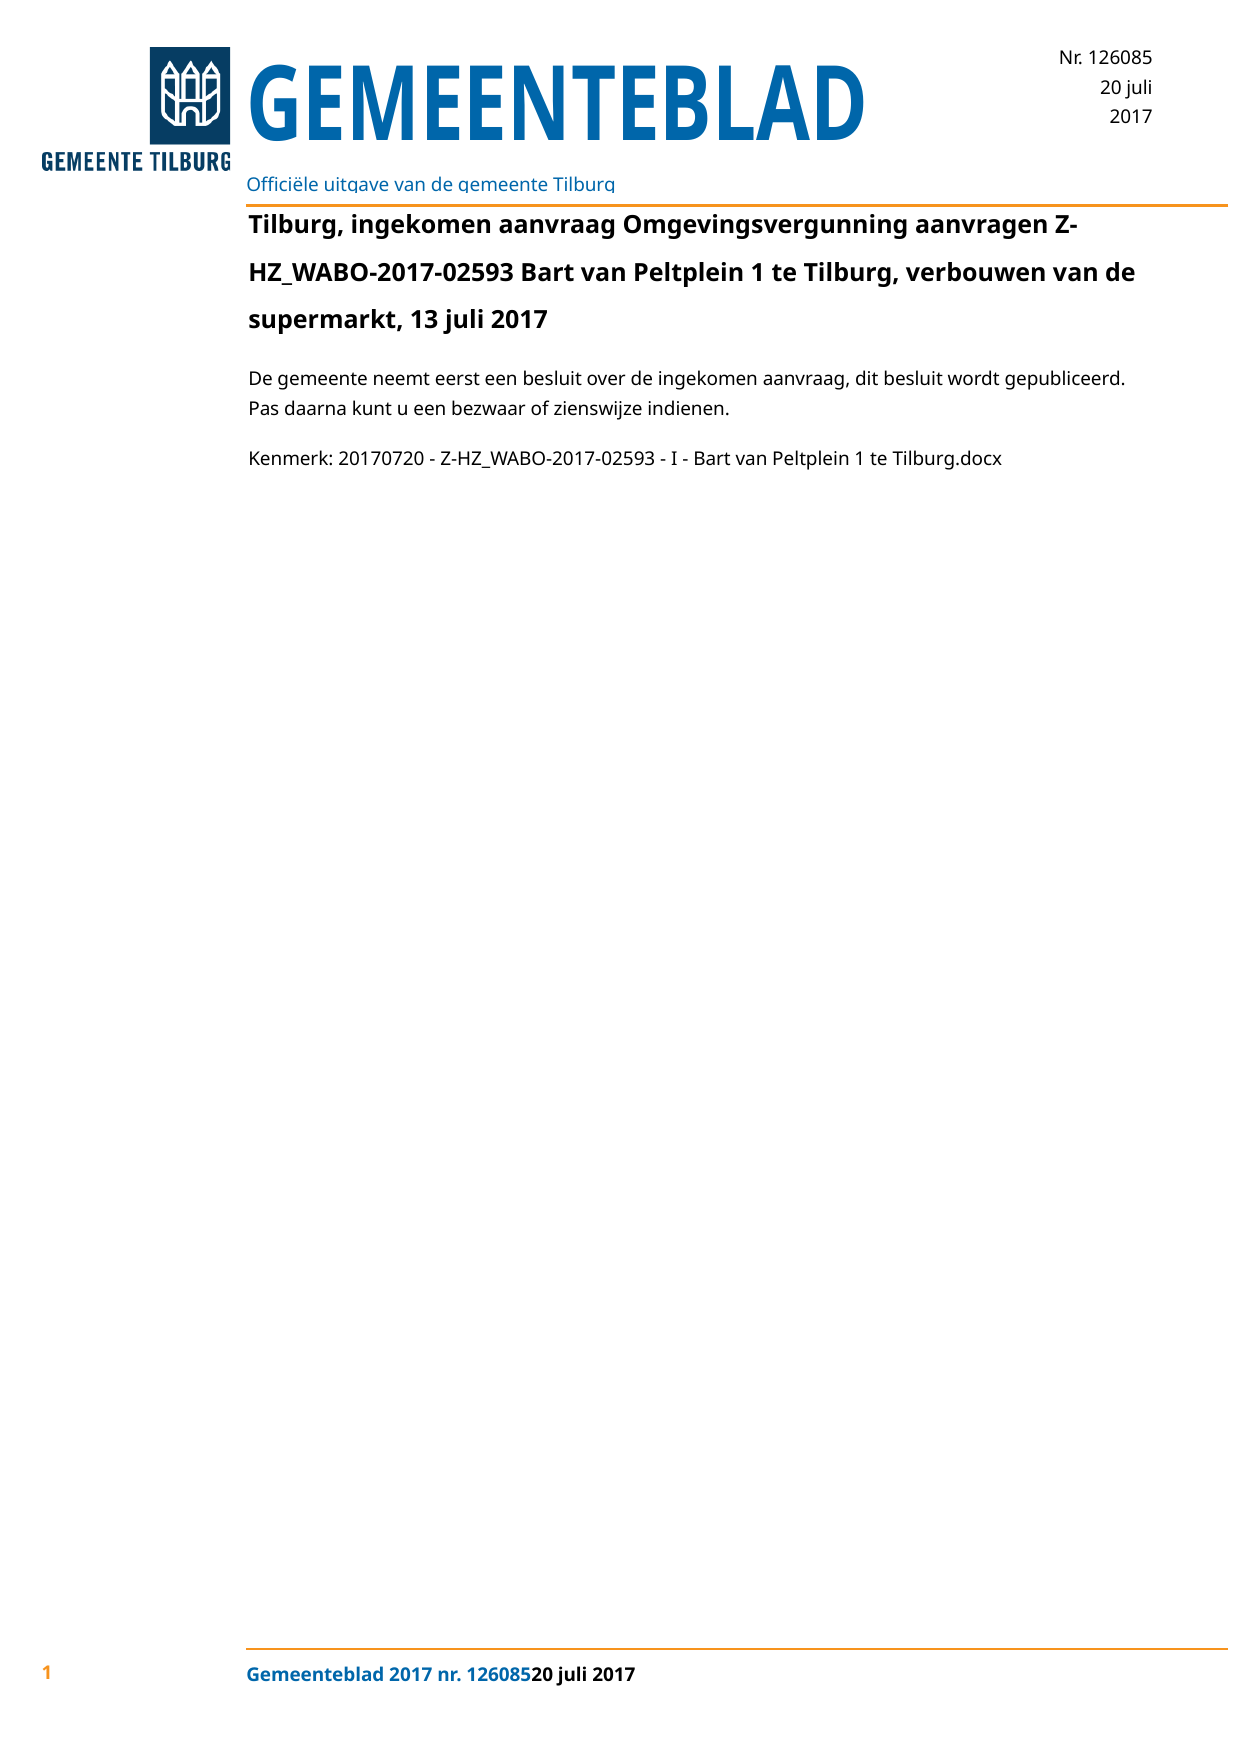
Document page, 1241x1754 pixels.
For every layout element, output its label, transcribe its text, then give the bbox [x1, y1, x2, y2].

text Kenmerk: 20170720 - Z-HZ_WABO-2017-02593 - I - Bart van Peltplein 1 te Tilburg.docx [248, 446, 1152, 471]
picture [41, 47, 231, 172]
text Tilburg, ingekomen aanvraag Omgevingsvergunning aanvragen Z-HZ_WABO-2017-02593 Bart van Peltplein 1 te Tilburg, verbouwen van de supermarkt, 13 juli 2017 [248, 207, 1152, 336]
text De gemeente neemt eerst een besluit over de ingekomen aanvraag, dit besluit wordt gepubliceerd. Pas daarna kunt u een bezwaar of zienswijze indienen. [248, 366, 1152, 421]
